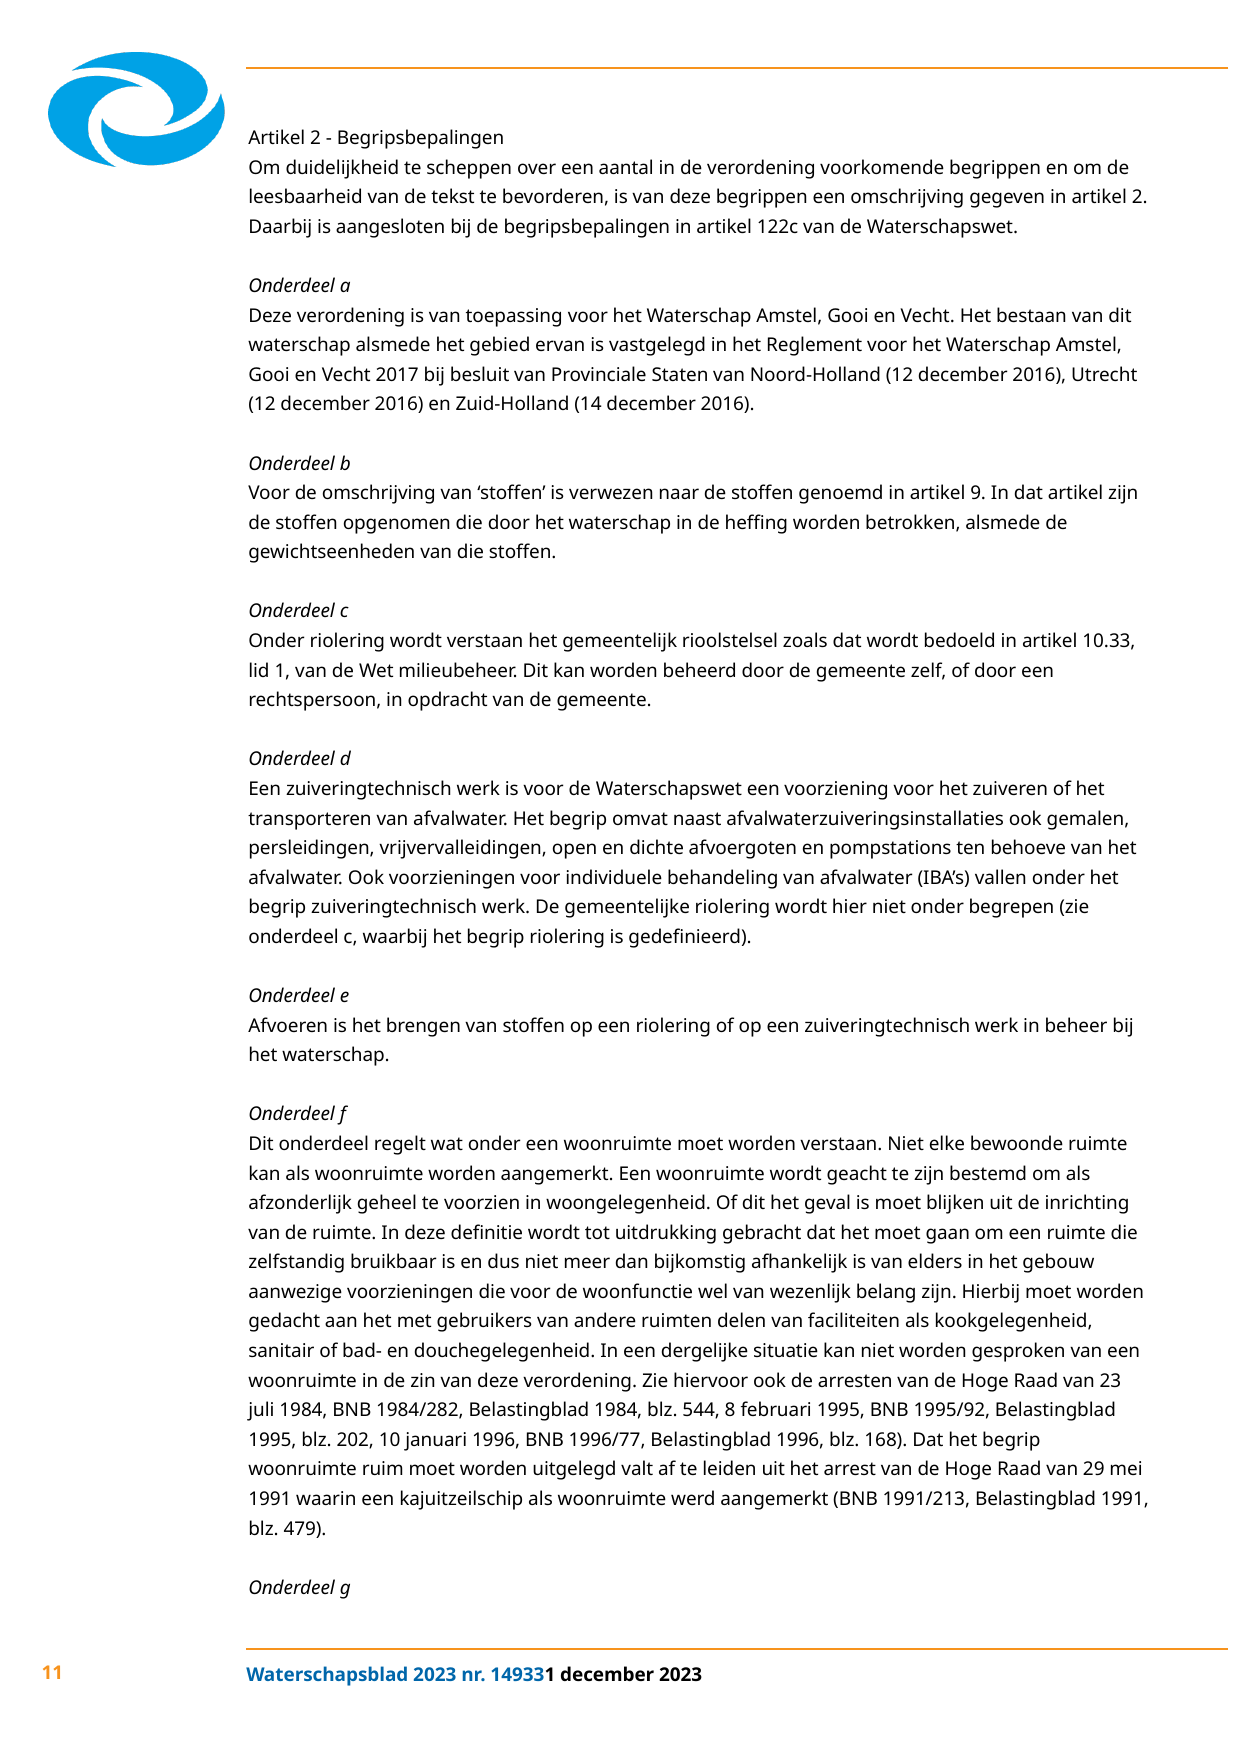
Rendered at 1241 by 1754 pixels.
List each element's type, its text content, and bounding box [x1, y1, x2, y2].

text Deze verordening is van toepassing voor het Waterschap Amstel, Gooi en Vecht. Het bestaan van dit waterschap alsmede het gebied ervan is vastgelegd in het Reglement voor het Waterschap Amstel, Gooi en Vecht 2017 bij besluit van Provinciale Staten van Noord-Holland (12 december 2016), Utrecht (12 december 2016) en Zuid-Holland (14 december 2016). [248, 302, 1152, 416]
text Onderdeel a [248, 272, 1152, 298]
text Onderdeel c [248, 598, 1152, 623]
text Dit onderdeel regelt wat onder een woonruimte moet worden verstaan. Niet elke bewoonde ruimte kan als woonruimte worden aangemerkt. Een woonruimte wordt geacht te zijn bestemd om als afzonderlijk geheel te voorzien in woongelegenheid. Of dit het geval is moet blijken uit de inrichting van de ruimte. In deze definitie wordt tot uitdrukking gebracht dat het moet gaan om een ruimte die zelfstandig bruikbaar is en dus niet meer dan bijkomstig afhankelijk is van elders in het gebouw aanwezige voorzieningen die voor de woonfunctie wel van wezenlijk belang zijn. Hierbij moet worden gedacht aan het met gebruikers van andere ruimten delen van faciliteiten als kookgelegenheid, sanitair of bad- en douchegelegenheid. In een dergelijke situatie kan niet worden gesproken van een woonruimte in de zin van deze verordening. Zie hiervoor ook de arresten van de Hoge Raad van 23 juli 1984, BNB 1984/282, Belastingblad 1984, blz. 544, 8 februari 1995, BNB 1995/92, Belastingblad 1995, blz. 202, 10 januari 1996, BNB 1996/77, Belastingblad 1996, blz. 168). Dat het begrip woonruimte ruim moet worden uitgelegd valt af te leiden uit het arrest van de Hoge Raad van 29 mei 1991 waarin een kajuitzeilschip als woonruimte werd aangemerkt (BNB 1991/213, Belastingblad 1991, blz. 479). [248, 1130, 1152, 1541]
text Onderdeel e [248, 982, 1152, 1008]
text Afvoeren is het brengen van stoffen op een riolering of op een zuiveringtechnisch werk in beheer bij het waterschap. [248, 1012, 1152, 1067]
text Om duidelijkheid te scheppen over een aantal in de verordening voorkomende begrippen en om de leesbaarheid van de tekst te bevorderen, is van deze begrippen een omschrijving gegeven in artikel 2. Daarbij is aangesloten bij de begripsbepalingen in artikel 122c van de Waterschapswet. [248, 154, 1152, 239]
text Onderdeel b [248, 450, 1152, 476]
text Onder riolering wordt verstaan het gemeentelijk rioolstelsel zoals dat wordt bedoeld in artikel 10.33, lid 1, van de Wet milieubeheer. Dit kan worden beheerd door de gemeente zelf, of door een rechtspersoon, in opdracht van de gemeente. [248, 627, 1152, 712]
text Voor de omschrijving van ‘stoffen’ is verwezen naar de stoffen genoemd in artikel 9. In dat artikel zijn de stoffen opgenomen die door het waterschap in de heffing worden betrokken, alsmede de gewichtseenheden van die stoffen. [248, 479, 1152, 564]
text Onderdeel g [248, 1574, 1152, 1600]
text Onderdeel f [248, 1101, 1152, 1126]
text Onderdeel d [248, 746, 1152, 771]
text Een zuiveringtechnisch werk is voor de Waterschapswet een voorziening voor het zuiveren of het transporteren van afvalwater. Het begrip omvat naast afvalwaterzuiveringsinstallaties ook gemalen, persleidingen, vrijvervalleidingen, open en dichte afvoergoten en pompstations ten behoeve van het afvalwater. Ook voorzieningen voor individuele behandeling van afvalwater (IBA’s) vallen onder het begrip zuiveringtechnisch werk. De gemeentelijke riolering wordt hier niet onder begrepen (zie onderdeel c, waarbij het begrip riolering is gedefinieerd). [248, 775, 1152, 949]
text Artikel 2 - Begripsbepalingen [248, 124, 1152, 150]
picture [41, 47, 231, 172]
